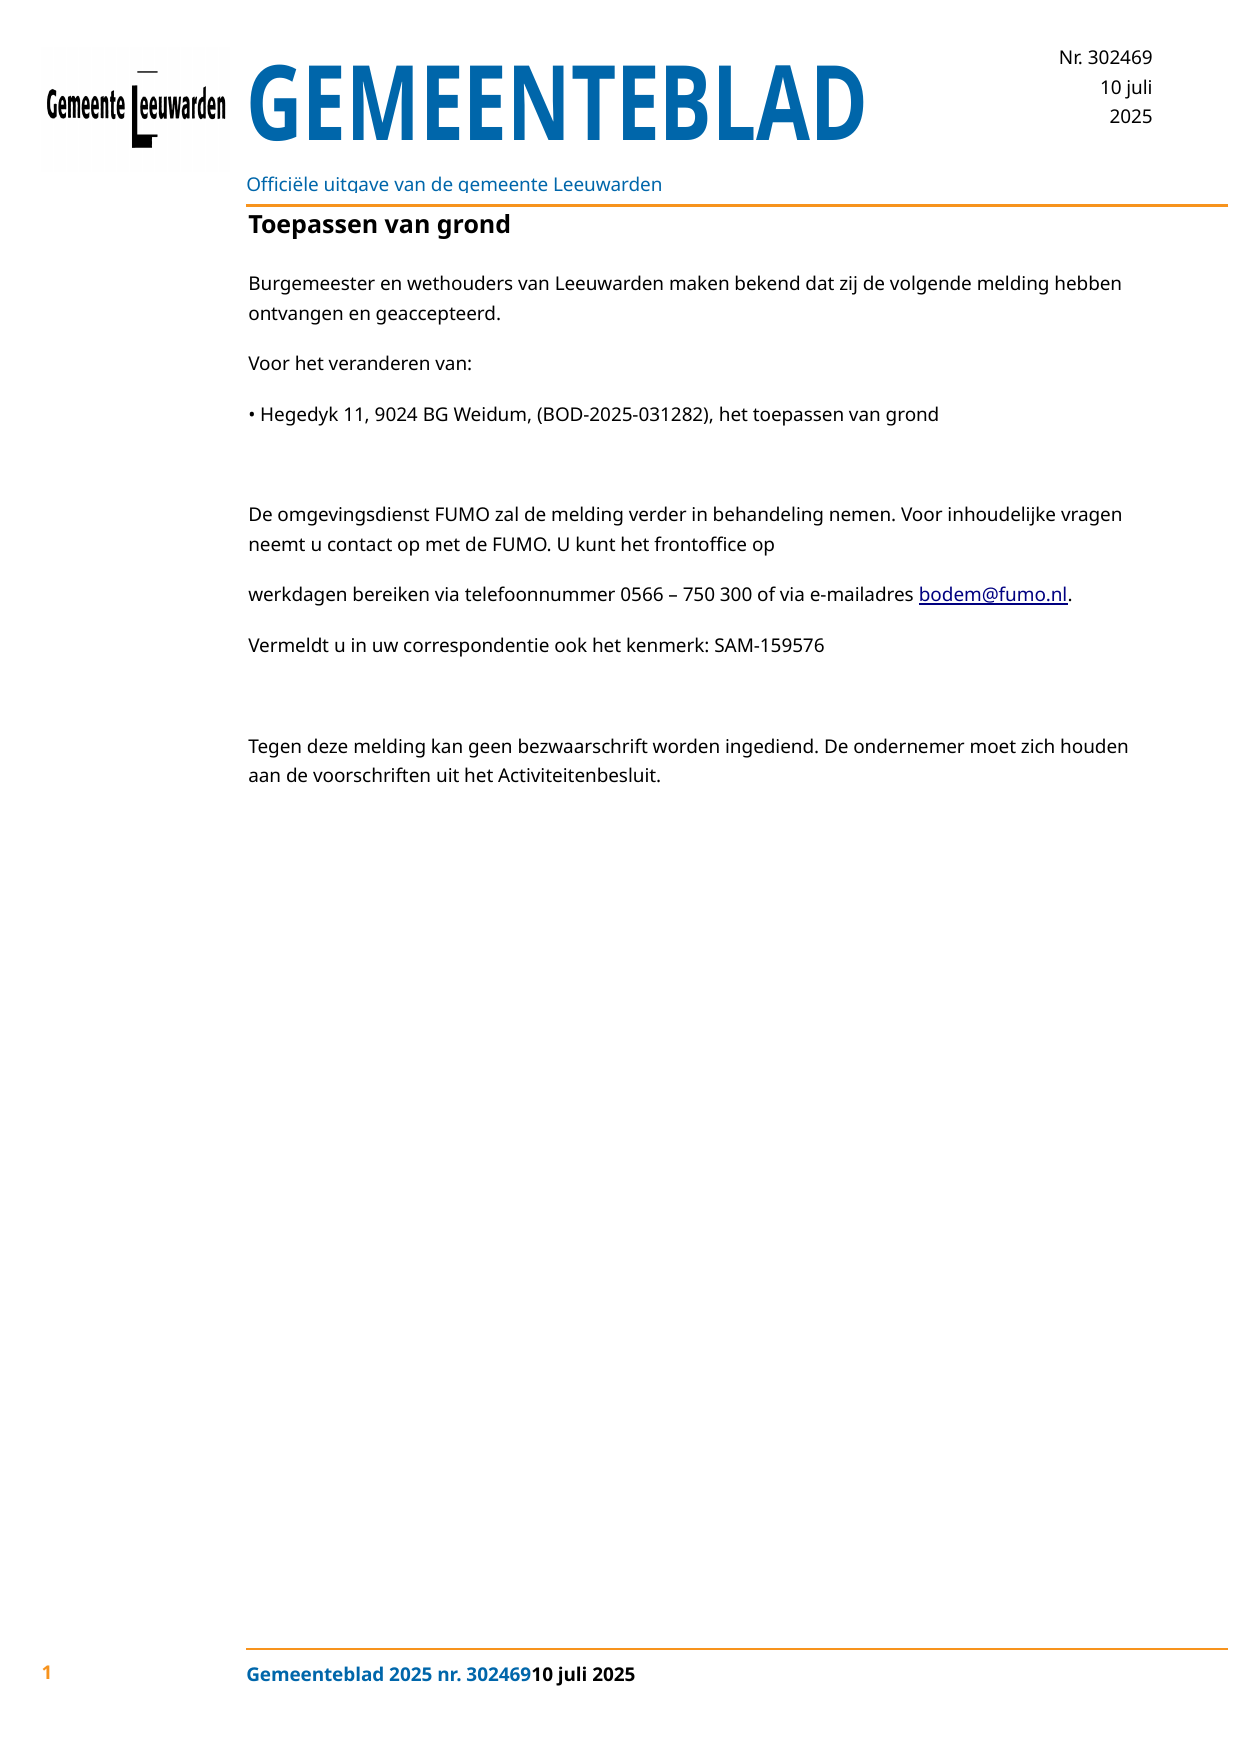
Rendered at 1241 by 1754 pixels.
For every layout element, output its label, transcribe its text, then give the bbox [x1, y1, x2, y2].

text Toepassen van grond [248, 207, 1152, 241]
text Voor het veranderen van: [248, 350, 1152, 376]
text Burgemeester en wethouders van Leeuwarden maken bekend dat zij de volgende melding hebben ontvangen en geaccepteerd. [248, 270, 1152, 326]
picture [41, 47, 231, 172]
text • Hegedyk 11, 9024 BG Weidum, (BOD-2025-031282), het toepassen van grond [248, 401, 1152, 426]
text Vermeldt u in uw correspondentie ook het kenmerk: SAM-159576 [248, 632, 1152, 658]
text werkdagen bereiken via telefoonnummer 0566 – 750 300 of via e-mailadres bodem@fumo.nl. [248, 582, 1152, 607]
text Tegen deze melding kan geen bezwaarschrift worden ingediend. De ondernemer moet zich houden aan de voorschriften uit het Activiteitenbesluit. [248, 733, 1152, 788]
text De omgevingsdienst FUMO zal de melding verder in behandeling nemen. Voor inhoudelijke vragen neemt u contact op met de FUMO. U kunt het frontoffice op [248, 502, 1152, 557]
